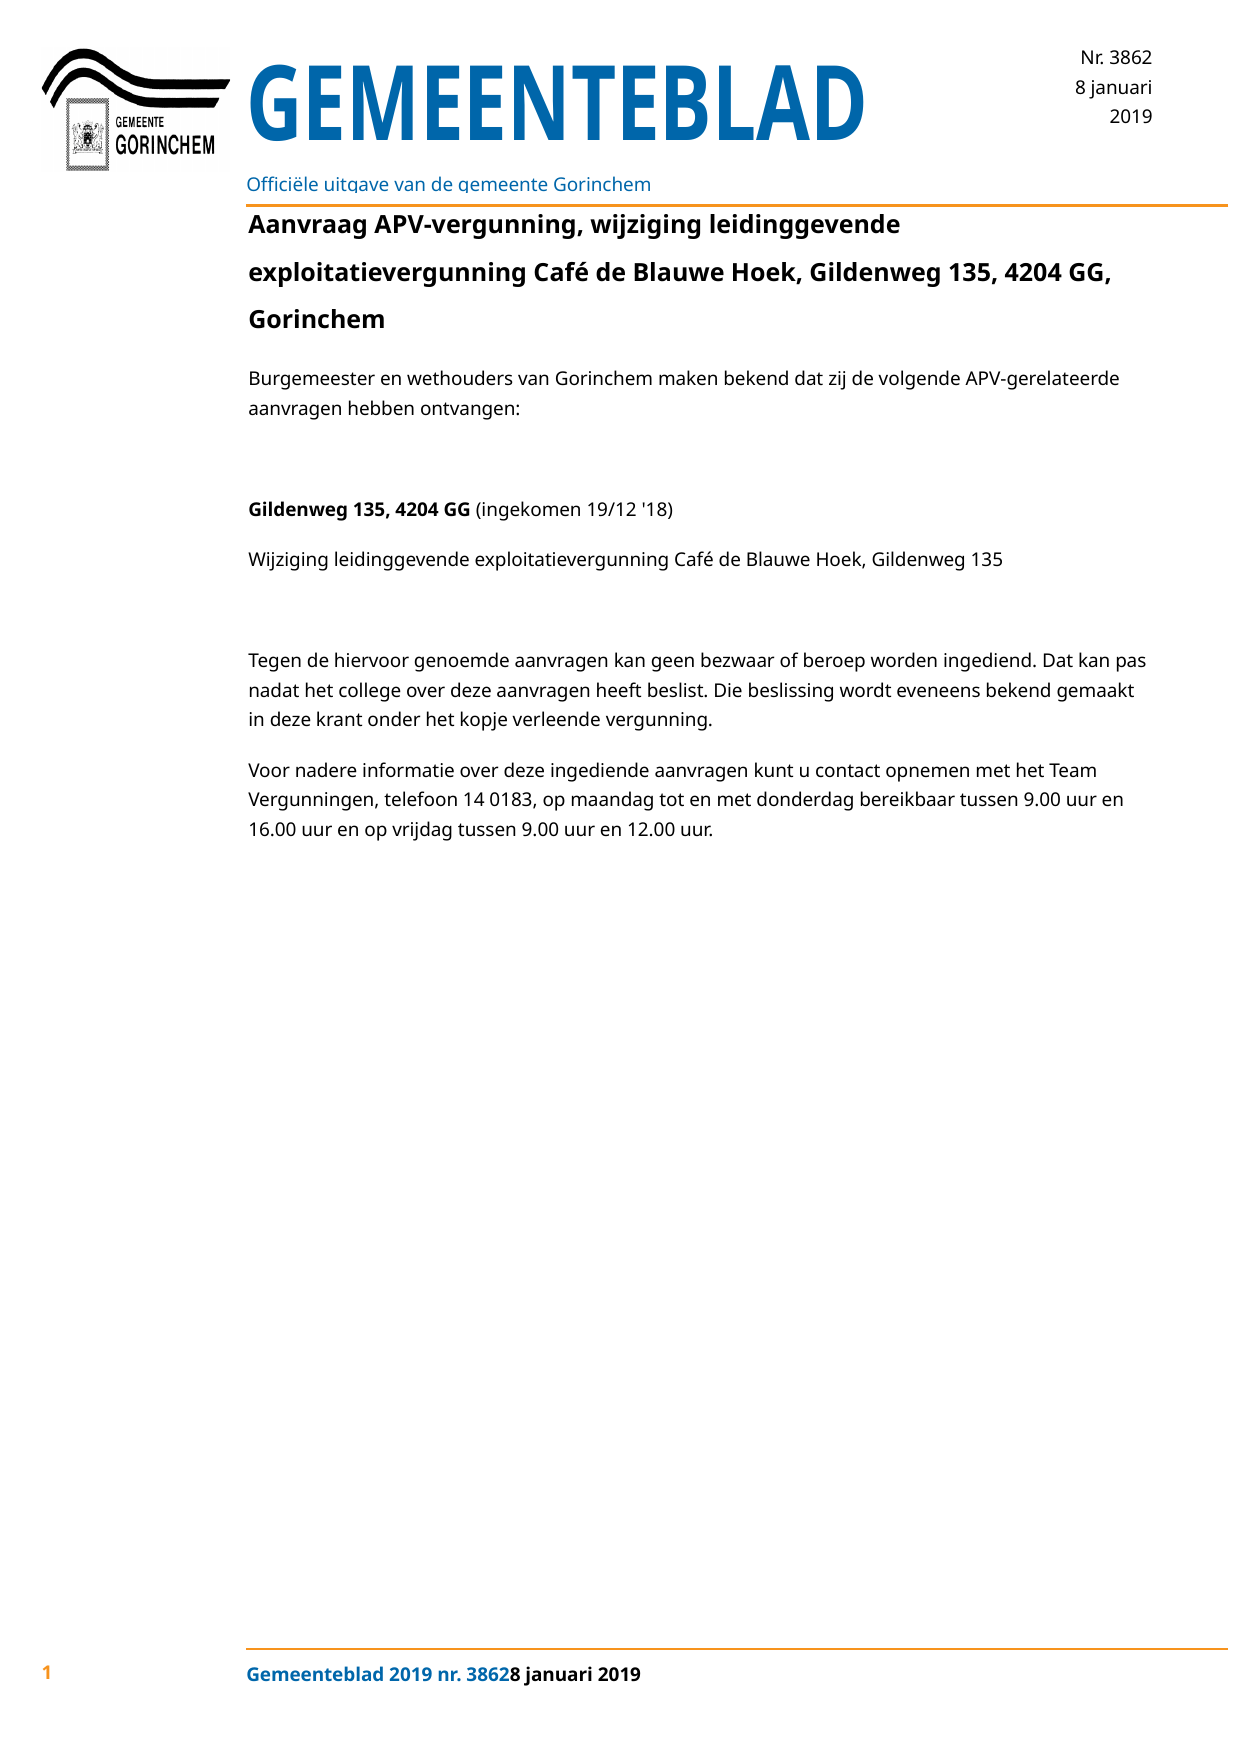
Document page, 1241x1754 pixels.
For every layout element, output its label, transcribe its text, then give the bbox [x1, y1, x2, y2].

text Voor nadere informatie over deze ingediende aanvragen kunt u contact opnemen met het Team Vergunningen, telefoon 14 0183, op maandag tot en met donderdag bereikbaar tussen 9.00 uur en 16.00 uur en op vrijdag tussen 9.00 uur en 12.00 uur. [248, 757, 1152, 842]
text Gildenweg 135, 4204 GG (ingekomen 19/12 '18) [248, 496, 1152, 522]
picture [41, 47, 231, 172]
text Burgemeester en wethouders van Gorinchem maken bekend dat zij de volgende APV-gerelateerde aanvragen hebben ontvangen: [248, 366, 1152, 421]
text Tegen de hiervoor genoemde aanvragen kan geen bezwaar of beroep worden ingediend. Dat kan pas nadat het college over deze aanvragen heeft beslist. Die beslissing wordt eveneens bekend gemaakt in deze krant onder het kopje verleende vergunning. [248, 647, 1152, 732]
text Aanvraag APV-vergunning, wijziging leidinggevende exploitatievergunning Café de Blauwe Hoek, Gildenweg 135, 4204 GG, Gorinchem [248, 207, 1152, 336]
text Wijziging leidinggevende exploitatievergunning Café de Blauwe Hoek, Gildenweg 135 [248, 546, 1152, 572]
